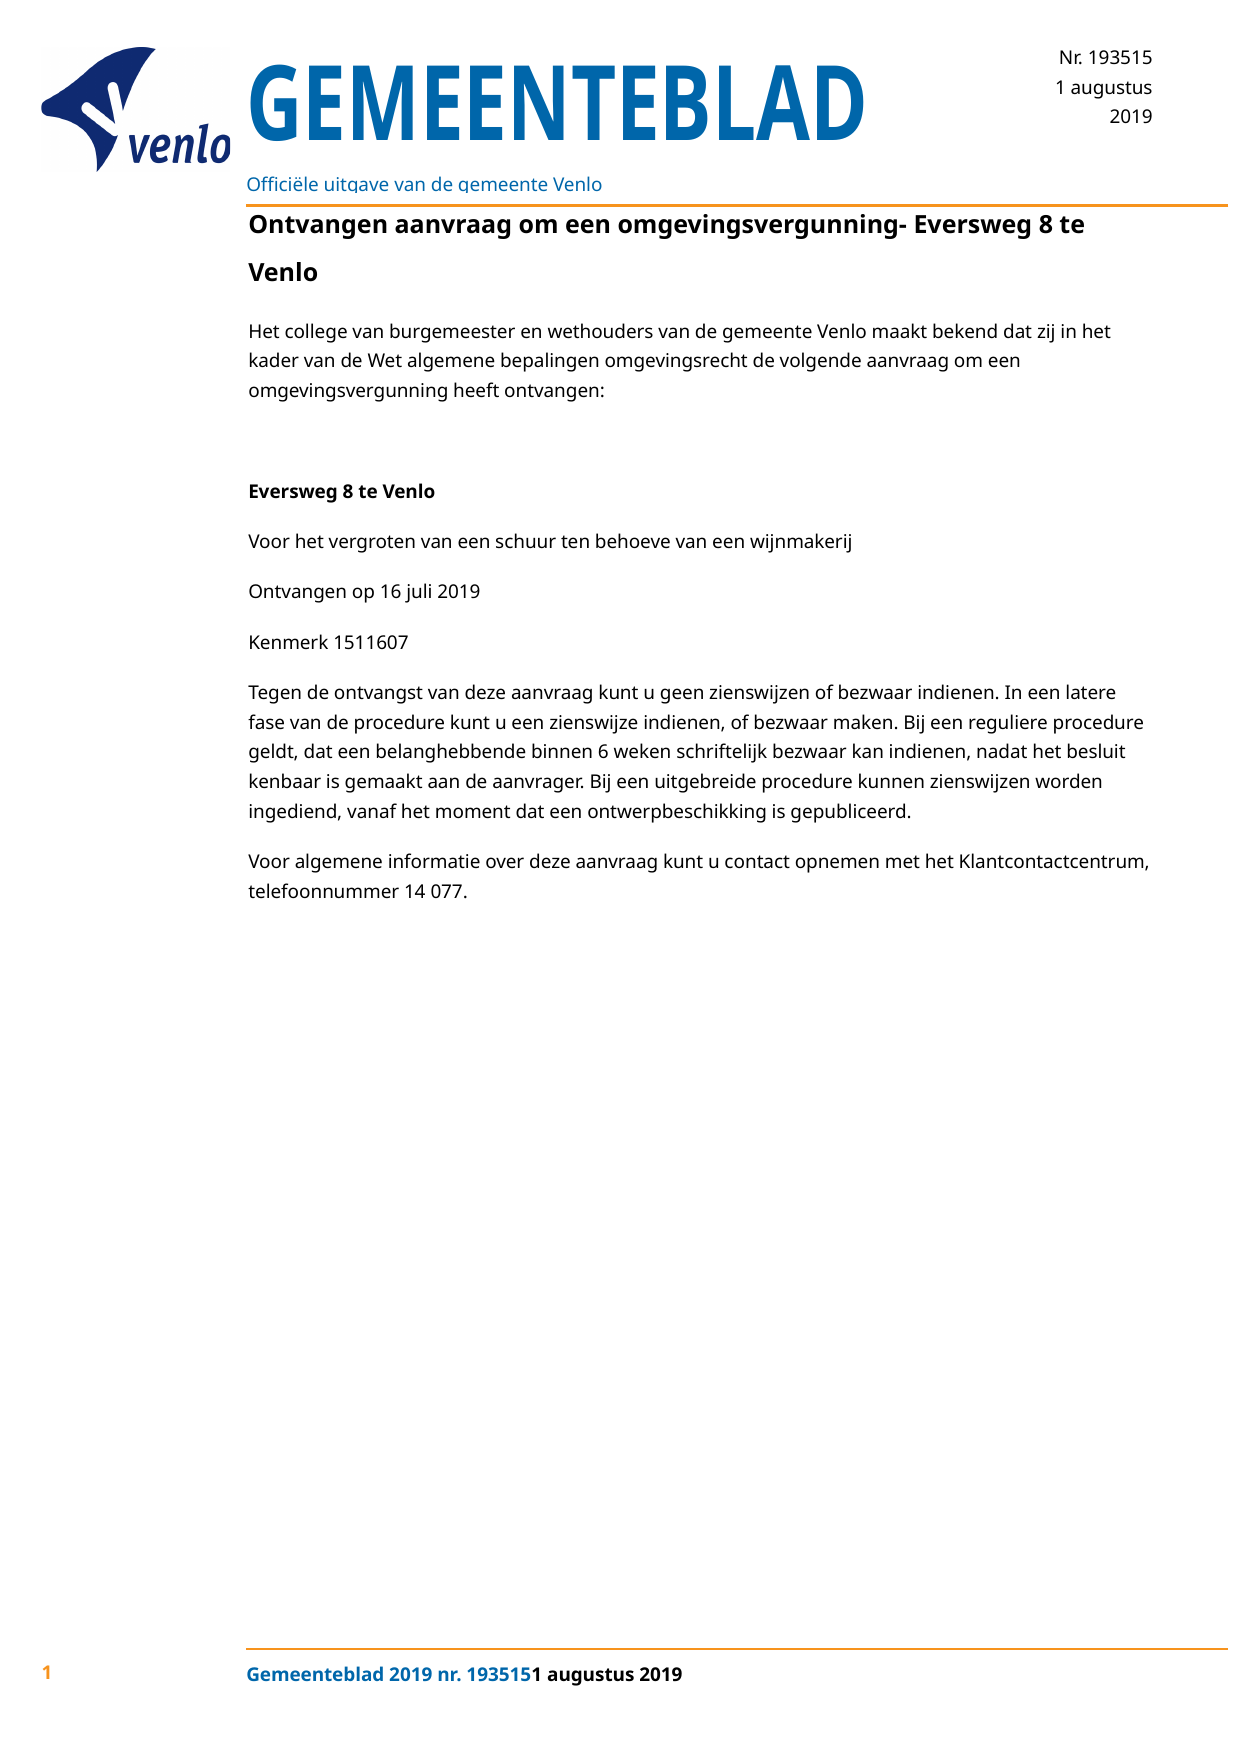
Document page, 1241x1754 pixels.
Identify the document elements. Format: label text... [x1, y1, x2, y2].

text Voor het vergroten van een schuur ten behoeve van een wijnmakerij [248, 528, 1152, 554]
picture [41, 47, 231, 172]
text Kenmerk 1511607 [248, 629, 1152, 655]
text Ontvangen aanvraag om een omgevingsvergunning- Eversweg 8 te Venlo [248, 207, 1152, 288]
text Het college van burgemeester en wethouders van de gemeente Venlo maakt bekend dat zij in het kader van de Wet algemene bepalingen omgevingsrecht de volgende aanvraag om een omgevingsvergunning heeft ontvangen: [248, 318, 1152, 403]
text Voor algemene informatie over deze aanvraag kunt u contact opnemen met het Klantcontactcentrum, telefoonnummer 14 077. [248, 848, 1152, 904]
text Ontvangen op 16 juli 2019 [248, 579, 1152, 604]
text Eversweg 8 te Venlo [248, 478, 1152, 504]
text Tegen de ontvangst van deze aanvraag kunt u geen zienswijzen of bezwaar indienen. In een latere fase van de procedure kunt u een zienswijze indienen, of bezwaar maken. Bij een reguliere procedure geldt, dat een belanghebbende binnen 6 weken schriftelijk bezwaar kan indienen, nadat het besluit kenbaar is gemaakt aan de aanvrager. Bij een uitgebreide procedure kunnen zienswijzen worden ingediend, vanaf het moment dat een ontwerpbeschikking is gepubliceerd. [248, 679, 1152, 824]
